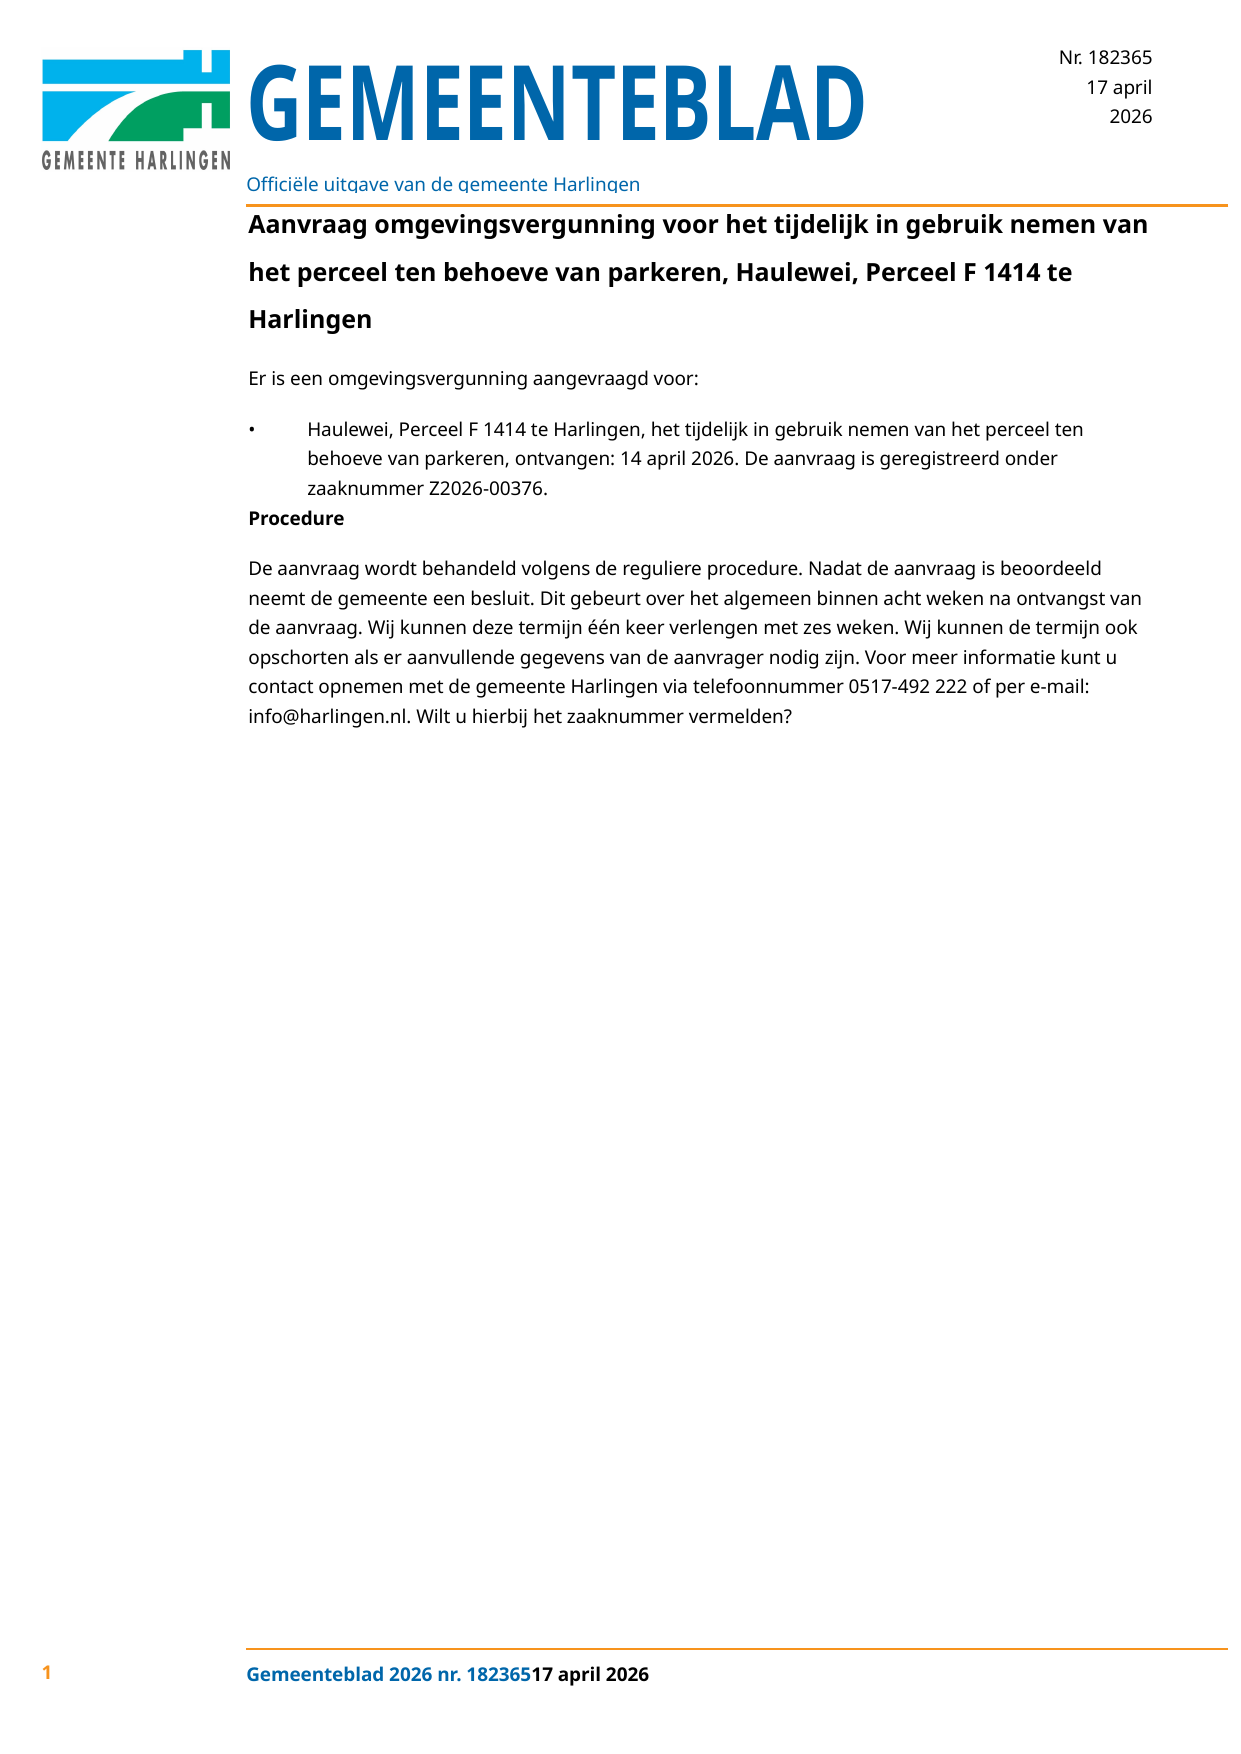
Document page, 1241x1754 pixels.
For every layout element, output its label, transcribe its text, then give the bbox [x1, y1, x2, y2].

text Aanvraag omgevingsvergunning voor het tijdelijk in gebruik nemen van het perceel ten behoeve van parkeren, Haulewei, Perceel F 1414 te Harlingen [248, 207, 1152, 336]
text De aanvraag wordt behandeld volgens de reguliere procedure. Nadat de aanvraag is beoordeeld neemt de gemeente een besluit. Dit gebeurt over het algemeen binnen acht weken na ontvangst van de aanvraag. Wij kunnen deze termijn één keer verlengen met zes weken. Wij kunnen de termijn ook opschorten als er aanvullende gegevens van de aanvrager nodig zijn. Voor meer informatie kunt u contact opnemen met de gemeente Harlingen via telefoonnummer 0517-492 222 of per e-mail: info@harlingen.nl. Wilt u hierbij het zaaknummer vermelden? [248, 555, 1152, 729]
list Haulewei, Perceel F 1414 te Harlingen, het tijdelijk in gebruik nemen van het perceel ten behoeve van parkeren, ontvangen: 14 april 2026. De aanvraag is geregistreerd onder zaaknummer Z2026-00376. [248, 416, 1152, 501]
text Er is een omgevingsvergunning aangevraagd voor: [248, 366, 1152, 391]
text Procedure [248, 505, 1152, 530]
picture [41, 47, 231, 172]
